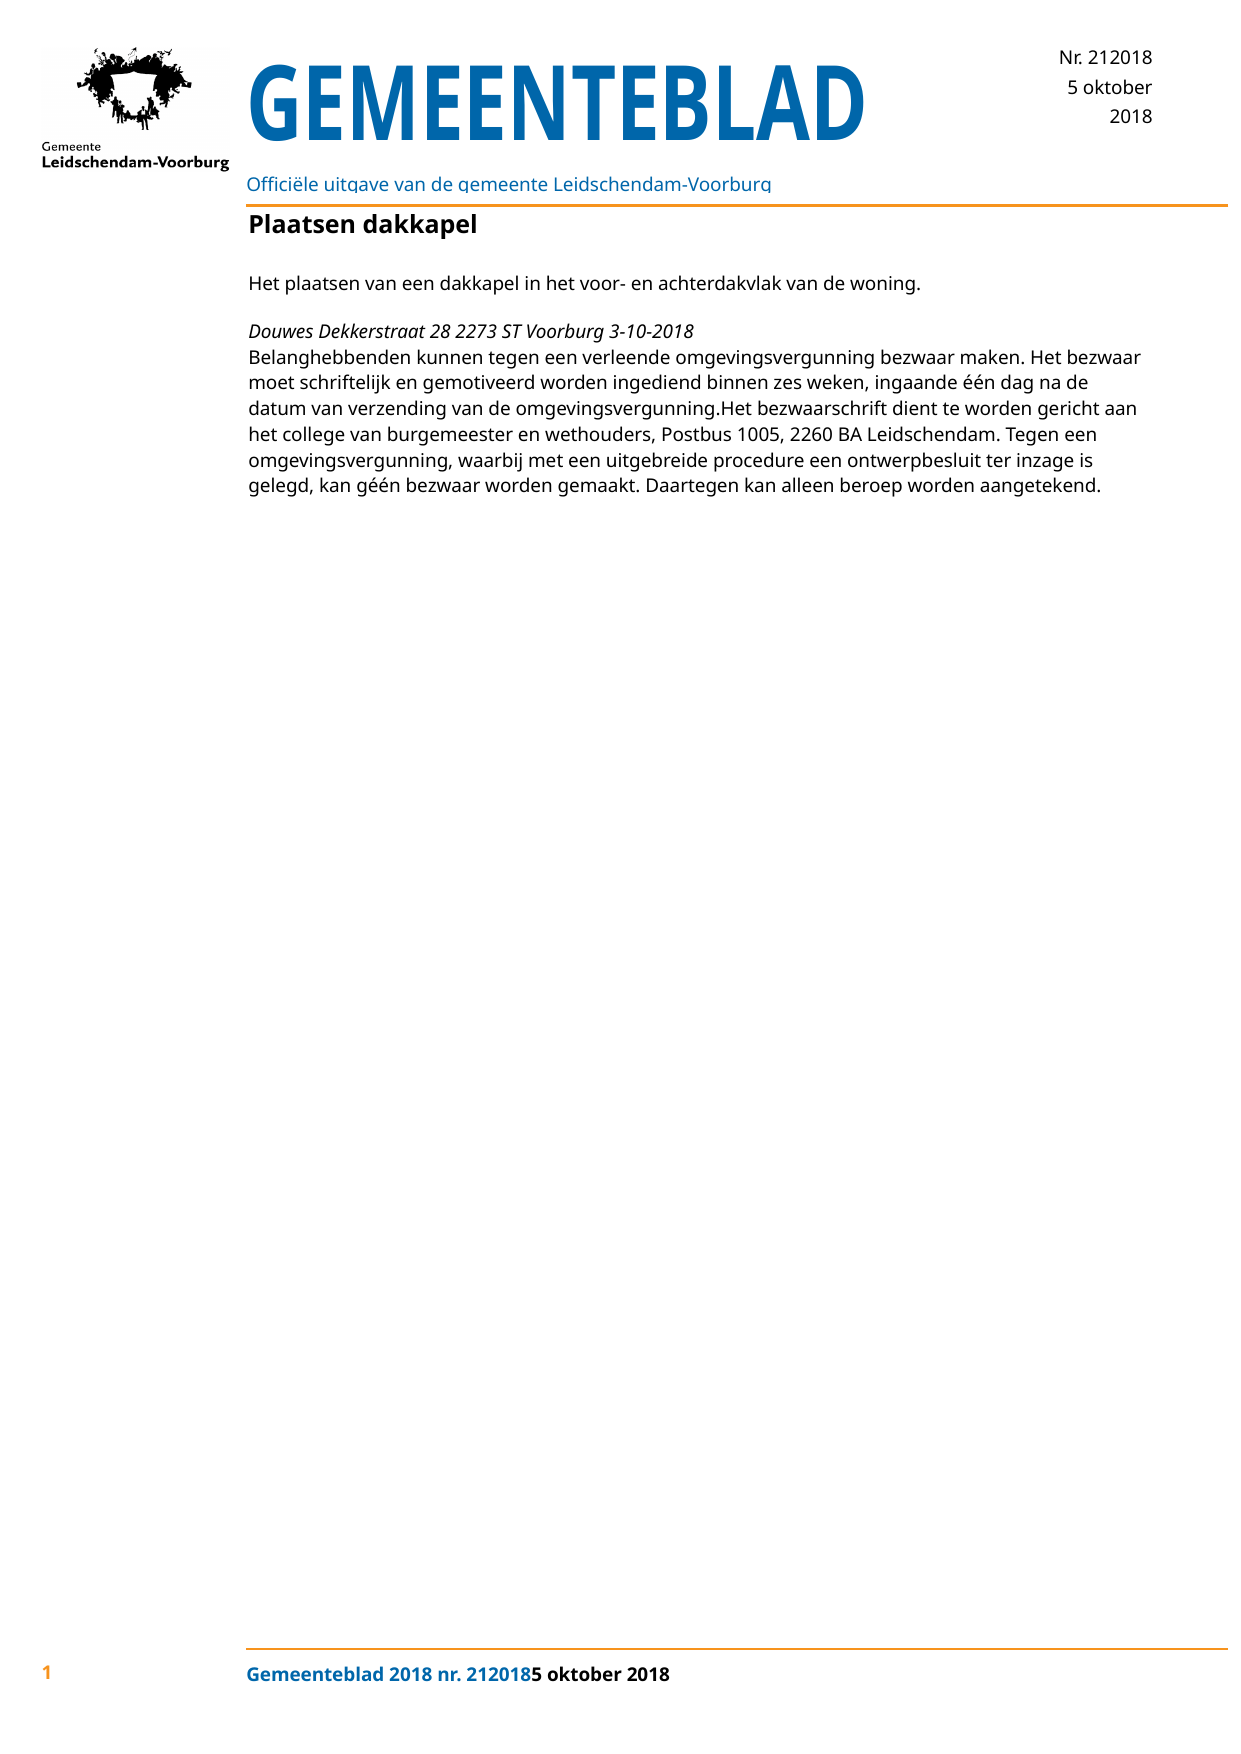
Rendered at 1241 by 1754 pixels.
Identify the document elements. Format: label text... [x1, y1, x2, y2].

text Douwes Dekkerstraat 28 2273 ST Voorburg 3-10-2018 [248, 318, 1152, 344]
picture [41, 47, 231, 172]
text Plaatsen dakkapel [248, 207, 1152, 241]
text Belanghebbenden kunnen tegen een verleende omgevingsvergunning bezwaar maken. Het bezwaar moet schriftelijk en gemotiveerd worden ingediend binnen zes weken, ingaande één dag na de datum van verzending van de omgevingsvergunning.Het bezwaarschrift dient te worden gericht aan het college van burgemeester en wethouders, Postbus 1005, 2260 BA Leidschendam. Tegen een omgevingsvergunning, waarbij met een uitgebreide procedure een ontwerpbesluit ter inzage is gelegd, kan géén bezwaar worden gemaakt. Daartegen kan alleen beroep worden aangetekend. [248, 344, 1152, 498]
text Het plaatsen van een dakkapel in het voor- en achterdakvlak van de woning. [248, 270, 1152, 296]
